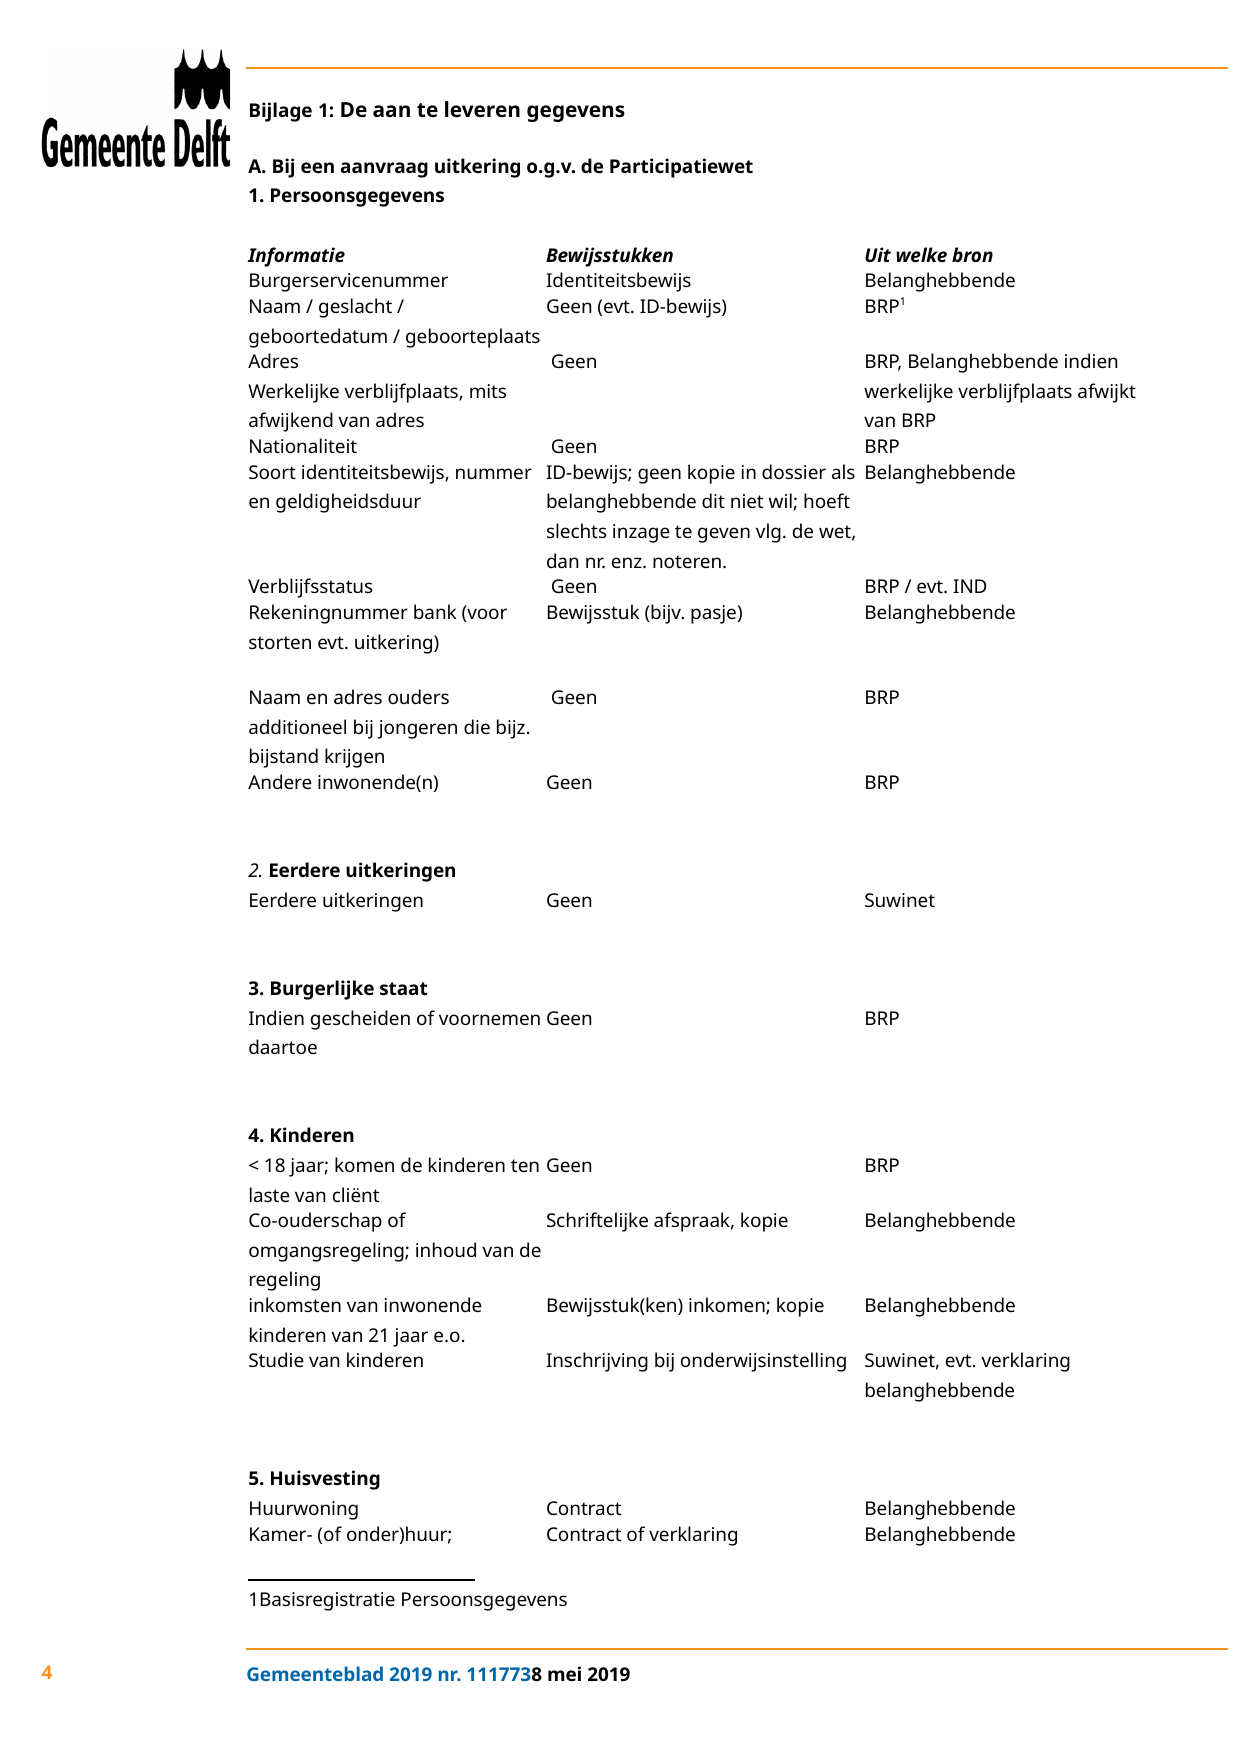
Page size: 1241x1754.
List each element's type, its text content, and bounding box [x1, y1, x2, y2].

table_cell Co-ouderschap of omgangsregeling; inhoud van de regeling [248, 1208, 546, 1292]
table_header Informatie [248, 242, 546, 267]
table_cell BRP, Belanghebbende indien werkelijke verblijfplaats afwijkt van BRP [864, 349, 1152, 433]
table_cell BRP [864, 293, 1152, 348]
table_cell Belanghebbende [864, 1293, 1152, 1348]
table_header Geen [546, 1005, 864, 1060]
table_cell Geen [546, 434, 864, 459]
table_header BRP [864, 1005, 1152, 1060]
table_cell BRP [864, 684, 1152, 769]
table_cell Belanghebbende [864, 1521, 1152, 1547]
table_header Indien gescheiden of voornemen daartoe [248, 1005, 546, 1060]
table_cell Belanghebbende [864, 459, 1152, 574]
text 2. Eerdere uitkeringen [248, 857, 1152, 883]
table_cell Identiteitsbewijs [546, 268, 864, 293]
table_header Belanghebbende [864, 1495, 1152, 1521]
table_cell Suwinet, evt. verklaring belanghebbende [864, 1348, 1152, 1403]
table_header < 18 jaar; komen de kinderen ten laste van cliënt [248, 1152, 546, 1207]
table_cell Rekeningnummer bank (voor storten evt. uitkering) [248, 599, 546, 684]
text A. Bij een aanvraag uitkering o.g.v. de Participatiewet [248, 153, 1152, 179]
table_cell Naam / geslacht / geboortedatum / geboorteplaats [248, 293, 546, 348]
table_cell Naam en adres ouders additioneel bij jongeren die bijz. bijstand krijgen [248, 684, 546, 769]
table_cell Kamer- (of onder)huur; [248, 1521, 546, 1547]
table_cell Belanghebbende [864, 1208, 1152, 1292]
table_cell BRP / evt. IND [864, 574, 1152, 599]
table_header Uit welke bron [864, 242, 1152, 267]
picture [41, 47, 231, 172]
table_header Bewijsstukken [546, 242, 864, 267]
table_cell Bewijsstuk(ken) inkomen; kopie [546, 1293, 864, 1348]
table_cell Geen [546, 349, 864, 433]
table_cell Bewijsstuk (bijv. pasje) [546, 599, 864, 684]
table_cell Geen [546, 769, 864, 795]
table_cell Burgerservicenummer [248, 268, 546, 293]
table_header Geen [546, 1152, 864, 1207]
table_header Suwinet [864, 887, 1152, 913]
text 1. Persoonsgegevens [248, 182, 1152, 208]
table_cell Belanghebbende [864, 268, 1152, 293]
table_cell Verblijfsstatus [248, 574, 546, 599]
table_cell Contract of verklaring [546, 1521, 864, 1547]
table_cell Schriftelijke afspraak, kopie [546, 1208, 864, 1292]
table_cell ID-bewijs; geen kopie in dossier als belanghebbende dit niet wil; hoeft slechts inzage te geven vlg. de wet, dan nr. enz. noteren. [546, 459, 864, 574]
table_cell Geen (evt. ID-bewijs) [546, 293, 864, 348]
text 3. Burgerlijke staat [248, 975, 1152, 1001]
table_header Contract [546, 1495, 864, 1521]
table_cell Geen [546, 574, 864, 599]
table_header Eerdere uitkeringen [248, 887, 546, 913]
text 5. Huisvesting [248, 1465, 1152, 1491]
table_cell Studie van kinderen [248, 1348, 546, 1403]
table_cell Andere inwonende(n) [248, 769, 546, 795]
text 4. Kinderen [248, 1122, 1152, 1148]
table_cell Belanghebbende [864, 599, 1152, 684]
table_cell Soort identiteitsbewijs, nummer en geldigheidsduur [248, 459, 546, 574]
text Bijlage 1: De aan te leveren gegevens [248, 95, 1152, 123]
table_cell Inschrijving bij onderwijsinstelling [546, 1348, 864, 1403]
table_cell Adres Werkelijke verblijfplaats, mits afwijkend van adres [248, 349, 546, 433]
table_header Huurwoning [248, 1495, 546, 1521]
table_cell BRP [864, 434, 1152, 459]
table_cell inkomsten van inwonende kinderen van 21 jaar e.o. [248, 1293, 546, 1348]
table_cell BRP [864, 769, 1152, 795]
table_header Geen [546, 887, 864, 913]
table_cell Geen [546, 684, 864, 769]
table_header BRP [864, 1152, 1152, 1207]
table_cell Nationaliteit [248, 434, 546, 459]
